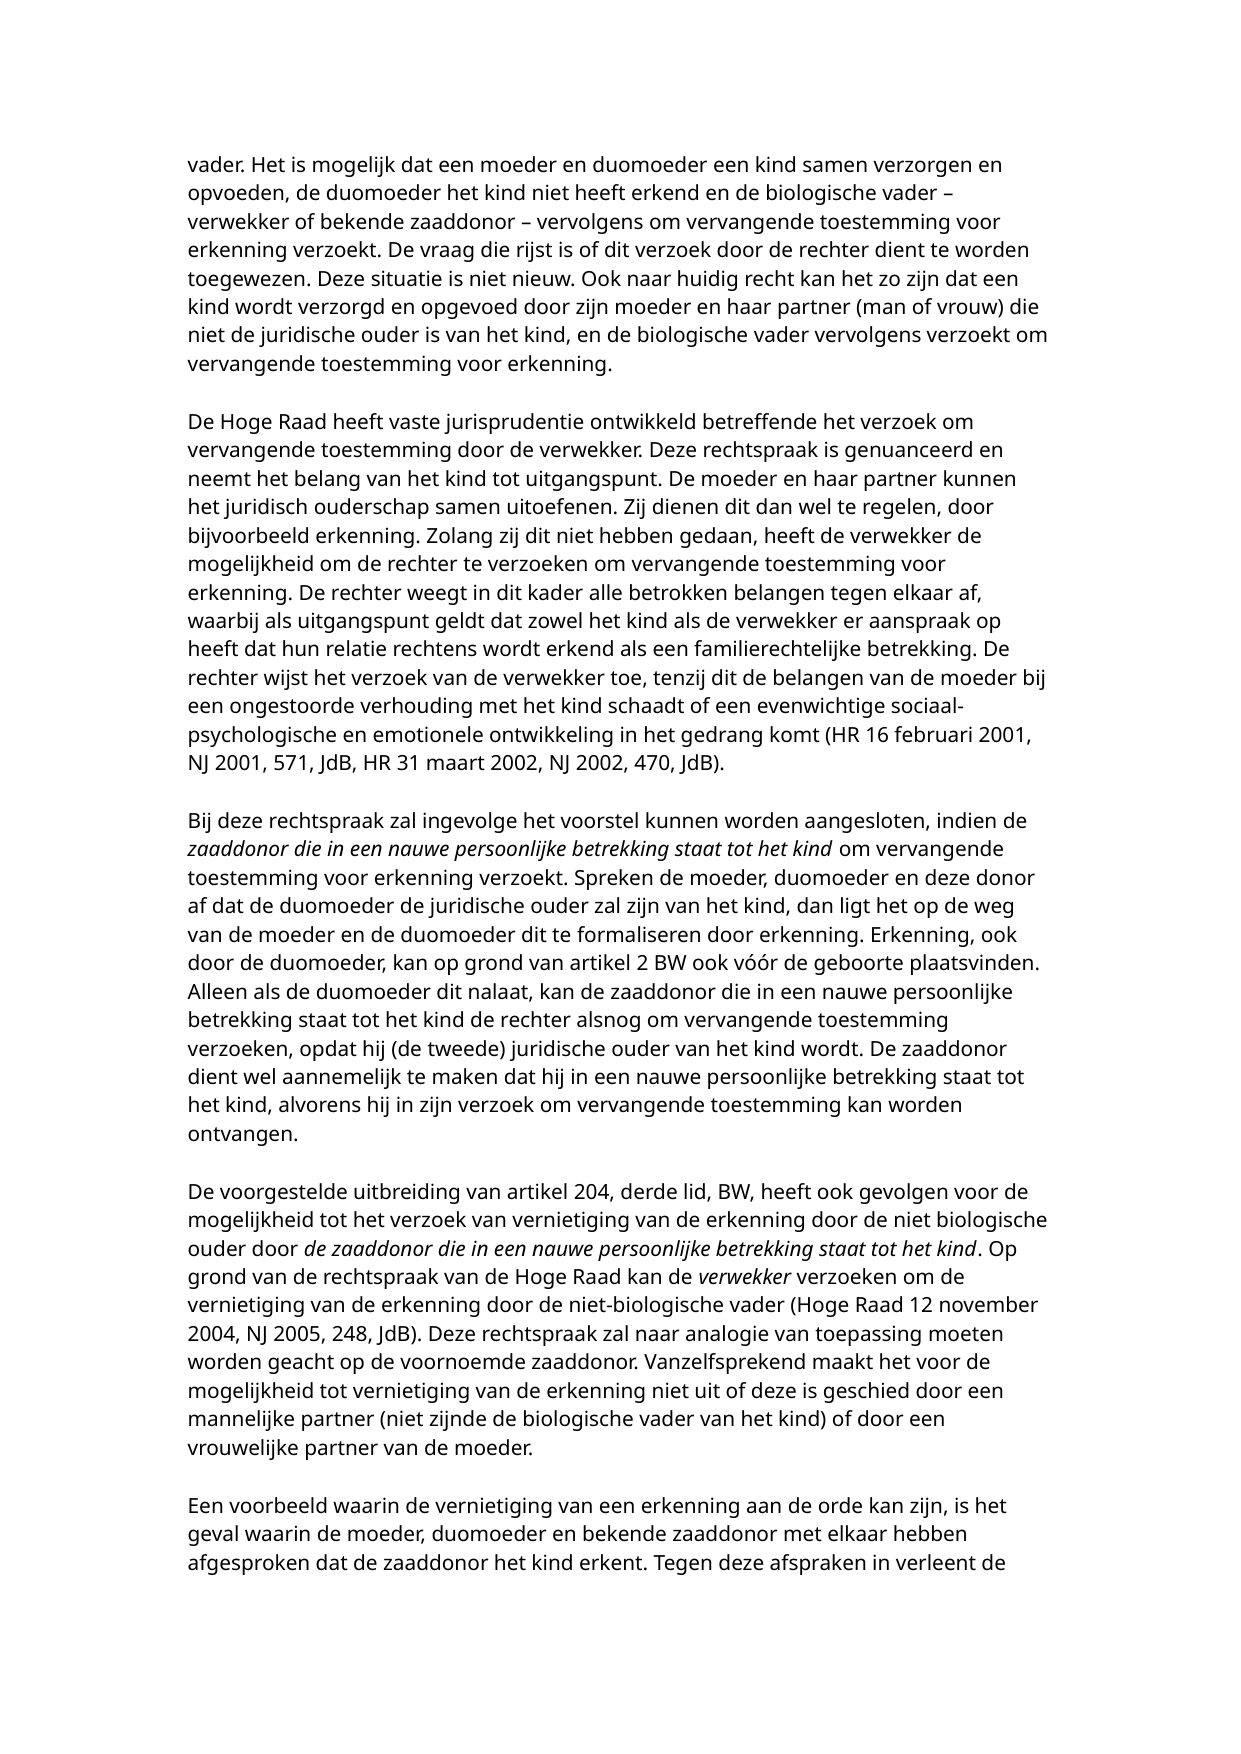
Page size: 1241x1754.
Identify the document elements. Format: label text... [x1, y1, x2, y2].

text Een voorbeeld waarin de vernietiging van een erkenning aan de orde kan zijn, is het geval waarin de moeder, duomoeder en bekende zaaddonor met elkaar hebben afgesproken dat de zaaddonor het kind erkent. Tegen deze afspraken in verleent de [187, 1491, 1053, 1576]
text Bij deze rechtspraak zal ingevolge het voorstel kunnen worden aangesloten, indien de zaaddonor die in een nauwe persoonlijke betrekking staat tot het kind om vervangende toestemming voor erkenning verzoekt. Spreken de moeder, duomoeder en deze donor af dat de duomoeder de juridische ouder zal zijn van het kind, dan ligt het op de weg van de moeder en de duomoeder dit te formaliseren door erkenning. Erkenning, ook door de duomoeder, kan op grond van artikel 2 BW ook vóór de geboorte plaatsvinden. Alleen als de duomoeder dit nalaat, kan de zaaddonor die in een nauwe persoonlijke betrekking staat tot het kind de rechter alsnog om vervangende toestemming verzoeken, opdat hij (de tweede) juridische ouder van het kind wordt. De zaaddonor dient wel aannemelijk te maken dat hij in een nauwe persoonlijke betrekking staat tot het kind, alvorens hij in zijn verzoek om vervangende toestemming kan worden ontvangen. [187, 806, 1053, 1147]
text De Hoge Raad heeft vaste jurisprudentie ontwikkeld betreffende het verzoek om vervangende toestemming door de verwekker. Deze rechtspraak is genuanceerd en neemt het belang van het kind tot uitgangspunt. De moeder en haar partner kunnen het juridisch ouderschap samen uitoefenen. Zij dienen dit dan wel te regelen, door bijvoorbeeld erkenning. Zolang zij dit niet hebben gedaan, heeft de verwekker de mogelijkheid om de rechter te verzoeken om vervangende toestemming voor erkenning. De rechter weegt in dit kader alle betrokken belangen tegen elkaar af, waarbij als uitgangspunt geldt dat zowel het kind als de verwekker er aanspraak op heeft dat hun relatie rechtens wordt erkend als een familierechtelijke betrekking. De rechter wijst het verzoek van de verwekker toe, tenzij dit de belangen van de moeder bij een ongestoorde verhouding met het kind schaadt of een evenwichtige sociaal-psychologische en emotionele ontwikkeling in het gedrang komt (HR 16 februari 2001, NJ 2001, 571, JdB, HR 31 maart 2002, NJ 2002, 470, JdB). [187, 407, 1053, 777]
text De voorgestelde uitbreiding van artikel 204, derde lid, BW, heeft ook gevolgen voor de mogelijkheid tot het verzoek van vernietiging van de erkenning door de niet biologische ouder door de zaaddonor die in een nauwe persoonlijke betrekking staat tot het kind. Op grond van de rechtspraak van de Hoge Raad kan de verwekker verzoeken om de vernietiging van de erkenning door de niet-biologische vader (Hoge Raad 12 november 2004, NJ 2005, 248, JdB). Deze rechtspraak zal naar analogie van toepassing moeten worden geacht op de voornoemde zaaddonor. Vanzelfsprekend maakt het voor de mogelijkheid tot vernietiging van de erkenning niet uit of deze is geschied door een mannelijke partner (niet zijnde de biologische vader van het kind) of door een vrouwelijke partner van de moeder. [187, 1177, 1053, 1461]
text vader. Het is mogelijk dat een moeder en duomoeder een kind samen verzorgen en opvoeden, de duomoeder het kind niet heeft erkend en de biologische vader – verwekker of bekende zaaddonor – vervolgens om vervangende toestemming voor erkenning verzoekt. De vraag die rijst is of dit verzoek door de rechter dient te worden toegewezen. Deze situatie is niet nieuw. Ook naar huidig recht kan het zo zijn dat een kind wordt verzorgd en opgevoed door zijn moeder en haar partner (man of vrouw) die niet de juridische ouder is van het kind, en de biologische vader vervolgens verzoekt om vervangende toestemming voor erkenning. [187, 150, 1053, 377]
